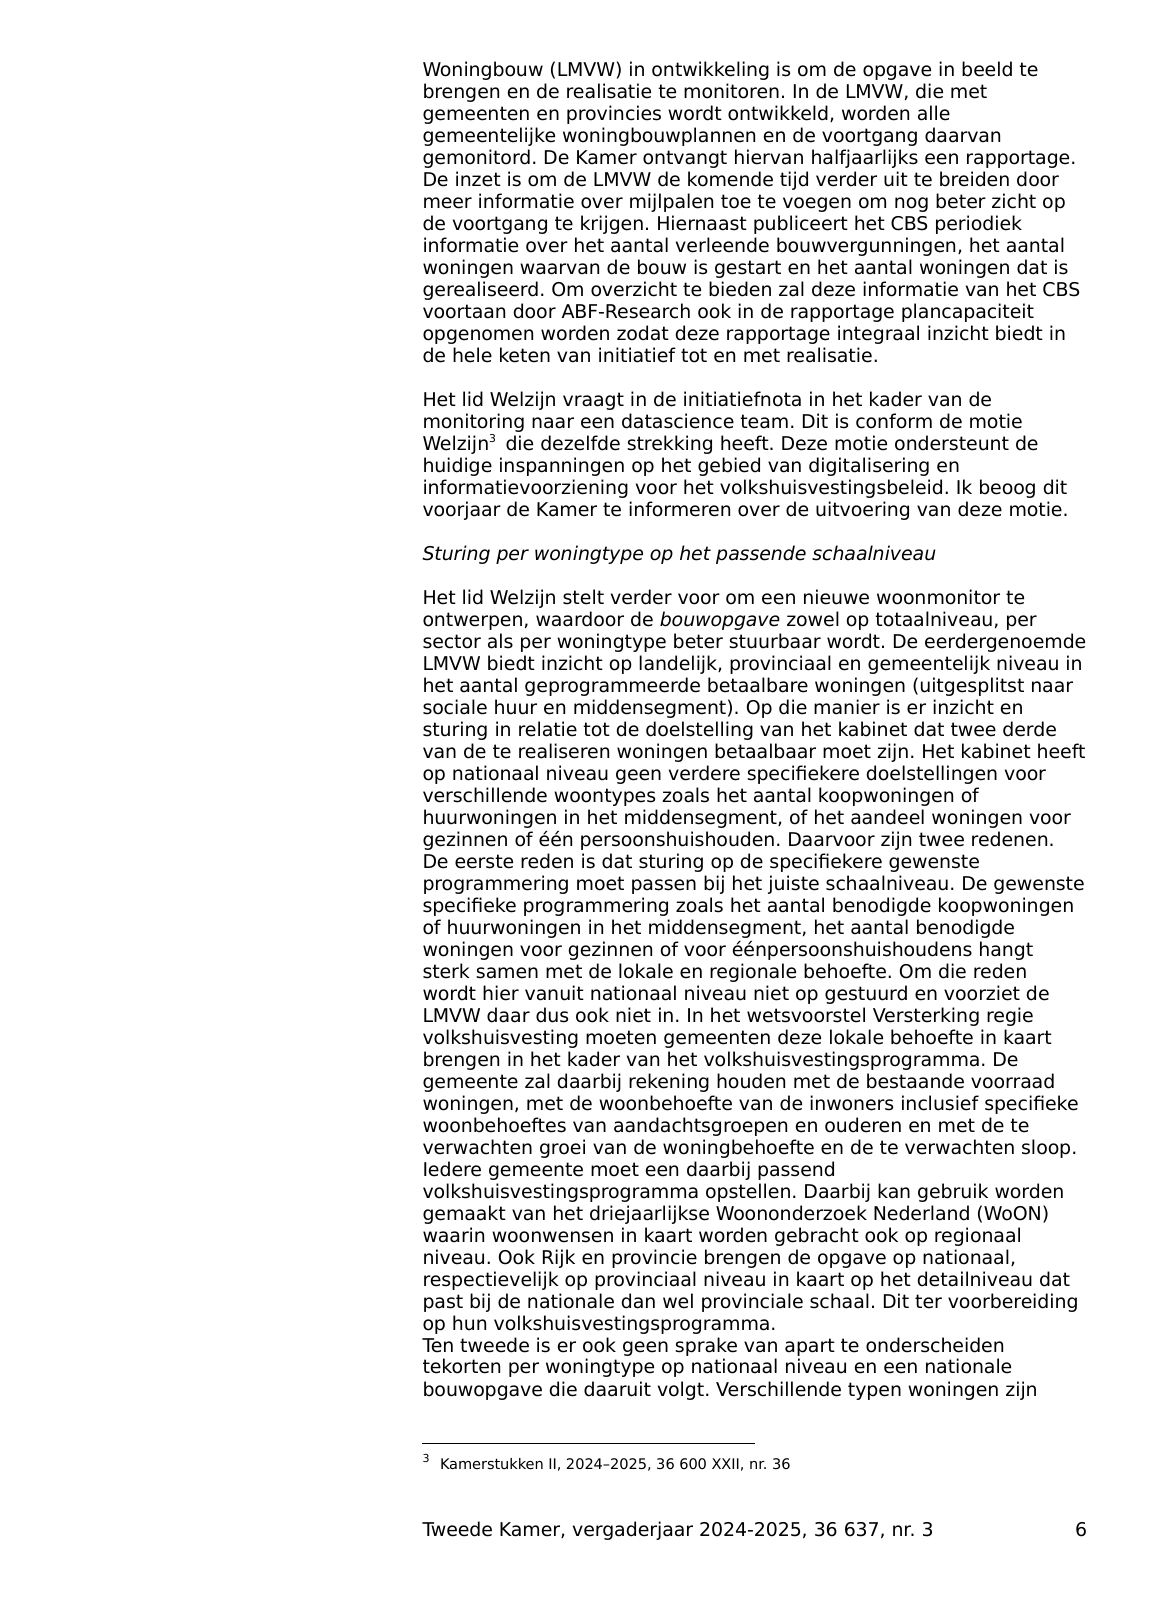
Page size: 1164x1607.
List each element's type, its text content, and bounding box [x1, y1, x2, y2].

text De eerste reden is dat sturing op de specifiekere gewenste programmering moet passen bij het juiste schaalniveau. De gewenste specifieke programmering zoals het aantal benodigde koopwoningen of huurwoningen in het middensegment, het aantal benodigde woningen voor gezinnen of voor éénpersoonshuishoudens hangt sterk samen met de lokale en regionale behoefte. Om die reden wordt hier vanuit nationaal niveau niet op gestuurd en voorziet de LMVW daar dus ook niet in. In het wetsvoorstel Versterking regie volkshuisvesting moeten gemeenten deze lokale behoefte in kaart brengen in het kader van het volkshuisvestingsprogramma. De gemeente zal daarbij rekening houden met de bestaande voorraad woningen, met de woonbehoefte van de inwoners inclusief specifieke woonbehoeftes van aandachtsgroepen en ouderen en met de te verwachten groei van de woningbehoefte en de te verwachten sloop. Iedere gemeente moet een daarbij passend volkshuisvestingsprogramma opstellen. Daarbij kan gebruik worden gemaakt van het driejaarlijkse Woononderzoek Nederland (WoON) waarin woonwensen in kaart worden gebracht ook op regionaal niveau. Ook Rijk en provincie brengen de opgave op nationaal, respectievelijk op provinciaal niveau in kaart op het detailniveau dat past bij de nationale dan wel provinciale schaal. Dit ter voorbereiding op hun volkshuisvestingsprogramma. [422, 851, 1087, 1334]
text Kamerstukken II, 2024–2025, 36 600 XXII, nr. 36 [422, 1452, 1087, 1474]
text Het lid Welzijn stelt verder voor om een nieuwe woonmonitor te ontwerpen, waardoor de bouwopgave zowel op totaalniveau, per sector als per woningtype beter stuurbaar wordt. De eerdergenoemde LMVW biedt inzicht op landelijk, provinciaal en gemeentelijk niveau in het aantal geprogrammeerde betaalbare woningen (uitgesplitst naar sociale huur en middensegment). Op die manier is er inzicht en sturing in relatie tot de doelstelling van het kabinet dat twee derde van de te realiseren woningen betaalbaar moet zijn. Het kabinet heeft op nationaal niveau geen verdere specifiekere doelstellingen voor verschillende woontypes zoals het aantal koopwoningen of huurwoningen in het middensegment, of het aandeel woningen voor gezinnen of één persoonshuishouden. Daarvoor zijn twee redenen. [422, 587, 1087, 851]
text Het lid Welzijn vraagt in de initiatiefnota in het kader van de monitoring naar een datascience team. Dit is conform de motie Welzijn die dezelfde strekking heeft. Deze motie ondersteunt de huidige inspanningen op het gebied van digitalisering en informatievoorziening voor het volkshuisvestingsbeleid. Ik beoog dit voorjaar de Kamer te informeren over de uitvoering van deze motie. [422, 389, 1087, 521]
text Woningbouw (LMVW) in ontwikkeling is om de opgave in beeld te brengen en de realisatie te monitoren. In de LMVW, die met gemeenten en provincies wordt ontwikkeld, worden alle gemeentelijke woningbouwplannen en de voortgang daarvan gemonitord. De Kamer ontvangt hiervan halfjaarlijks een rapportage. De inzet is om de LMVW de komende tijd verder uit te breiden door meer informatie over mijlpalen toe te voegen om nog beter zicht op de voortgang te krijgen. Hiernaast publiceert het CBS periodiek informatie over het aantal verleende bouwvergunningen, het aantal woningen waarvan de bouw is gestart en het aantal woningen dat is gerealiseerd. Om overzicht te bieden zal deze informatie van het CBS voortaan door ABF-Research ook in de rapportage plancapaciteit opgenomen worden zodat deze rapportage integraal inzicht biedt in de hele keten van initiatief tot en met realisatie. [422, 59, 1087, 367]
subtitle Sturing per woningtype op het passende schaalniveau [422, 543, 1087, 565]
text Ten tweede is er ook geen sprake van apart te onderscheiden tekorten per woningtype op nationaal niveau en een nationale bouwopgave die daaruit volgt. Verschillende typen woningen zijn [422, 1334, 1087, 1400]
